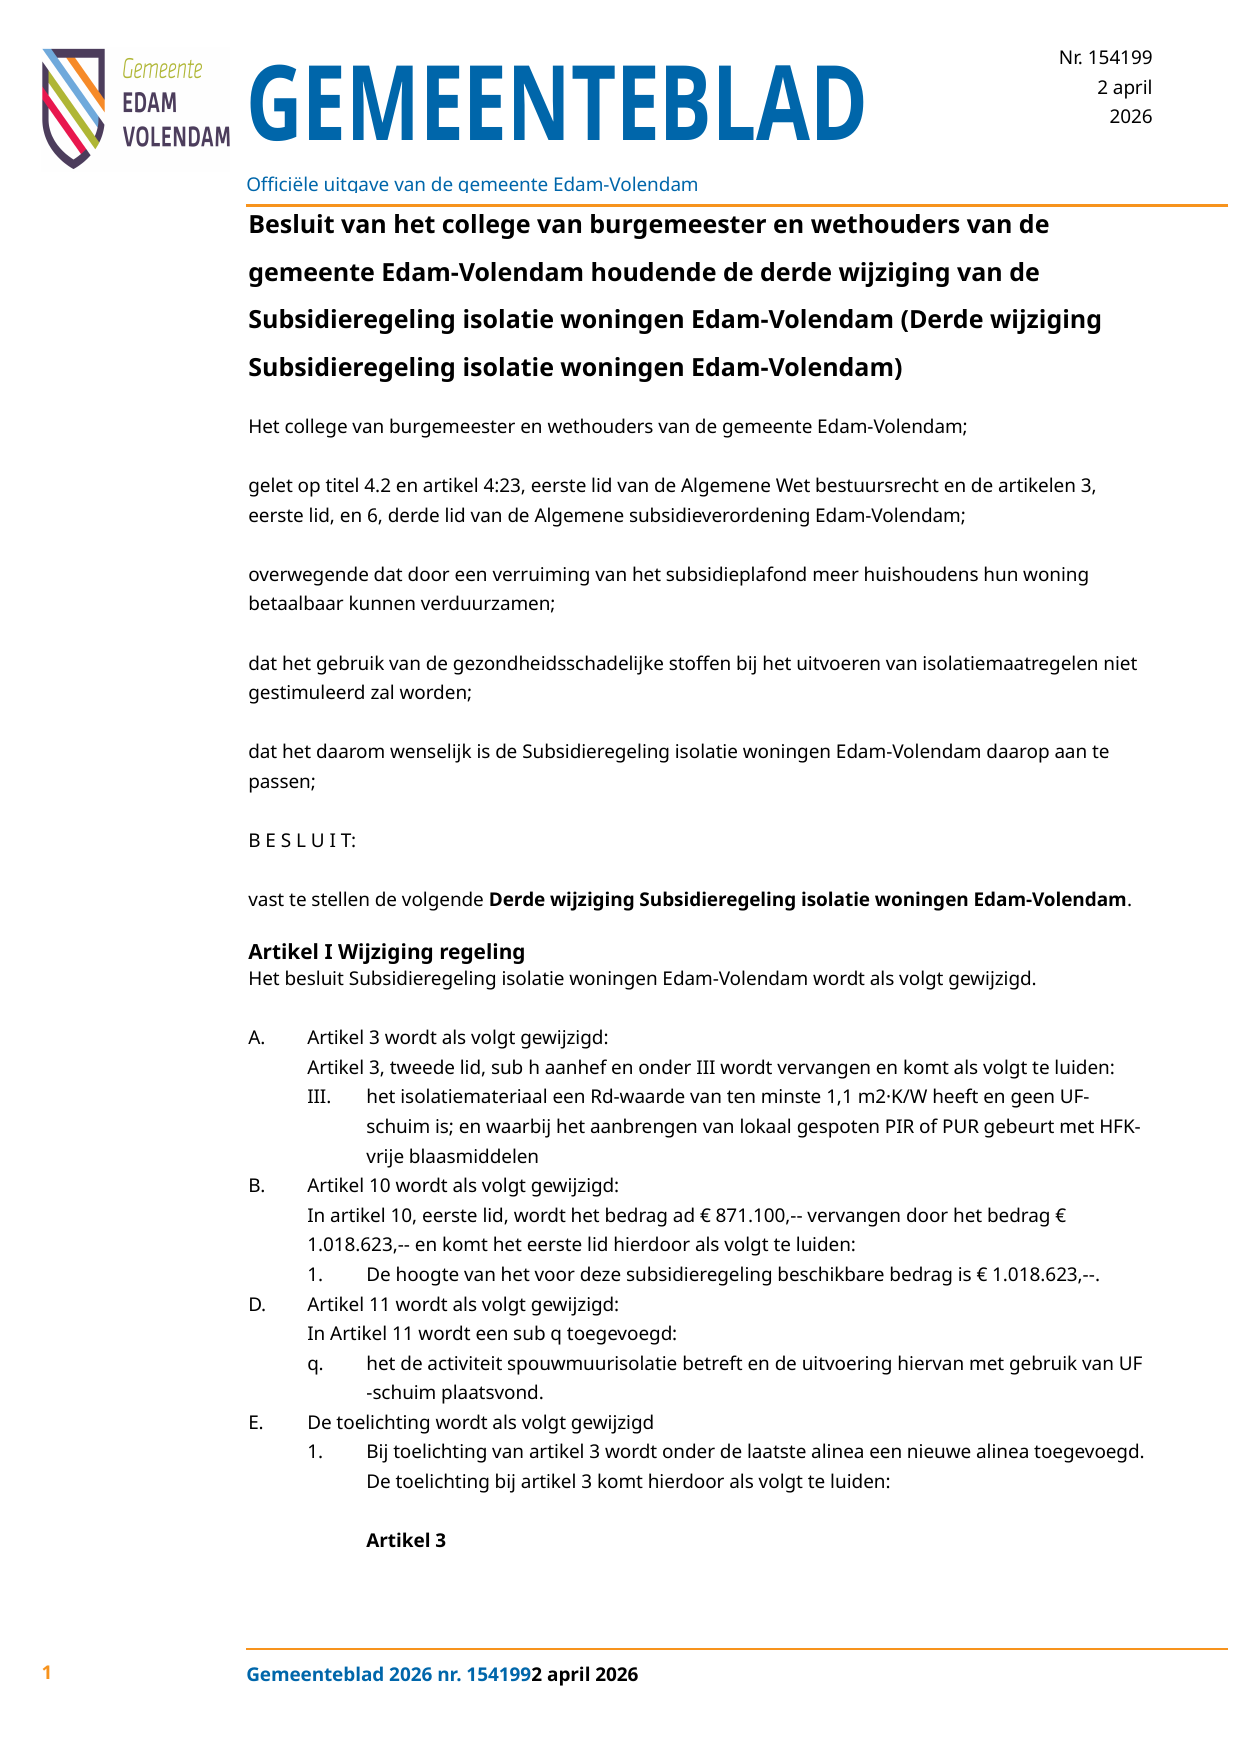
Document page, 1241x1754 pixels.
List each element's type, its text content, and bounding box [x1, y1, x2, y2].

list Artikel 3, tweede lid, sub h aanhef en onder III wordt vervangen en komt als volgt te luiden: [248, 1054, 1152, 1080]
text Het besluit Subsidieregeling isolatie woningen Edam-Volendam wordt als volgt gewijzigd. [248, 965, 1152, 991]
list Bij toelichting van artikel 3 wordt onder de laatste alinea een nieuwe alinea toegevoegd. De toelichting bij artikel 3 komt hierdoor als volgt te luiden: [307, 1439, 1152, 1494]
text dat het daarom wenselijk is de Subsidieregeling isolatie woningen Edam-Volendam daarop aan te passen; [248, 738, 1152, 794]
text overwegende dat door een verruiming van het subsidieplafond meer huishoudens hun woning betaalbaar kunnen verduurzamen; [248, 561, 1152, 616]
list De toelichting wordt als volgt gewijzigd [248, 1409, 1152, 1435]
text vast te stellen de volgende Derde wijziging Subsidieregeling isolatie woningen Edam-Volendam. [248, 886, 1152, 912]
picture [41, 47, 231, 172]
text Het college van burgemeester en wethouders van de gemeente Edam-Volendam; [248, 413, 1152, 439]
list Artikel 10 wordt als volgt gewijzigd: [248, 1172, 1152, 1198]
list het de activiteit spouwmuurisolatie betreft en de uitvoering hiervan met gebruik van UF -schuim plaatsvond. [307, 1350, 1152, 1405]
list het isolatiemateriaal een Rd-waarde van ten minste 1,1 m2·K/W heeft en geen UF-schuim is; en waarbij het aanbrengen van lokaal gespoten PIR of PUR gebeurt met HFK-vrije blaasmiddelen [307, 1084, 1152, 1168]
list Artikel 11 wordt als volgt gewijzigd: [248, 1291, 1152, 1316]
text dat het gebruik van de gezondheidsschadelijke stoffen bij het uitvoeren van isolatiemaatregelen niet gestimuleerd zal worden; [248, 650, 1152, 705]
list De hoogte van het voor deze subsidieregeling beschikbare bedrag is € 1.018.623,--. [307, 1261, 1152, 1287]
list Artikel 3 wordt als volgt gewijzigd: [248, 1024, 1152, 1050]
text B E S L U I T: [248, 827, 1152, 853]
list Artikel 3 [307, 1527, 1152, 1553]
text gelet op titel 4.2 en artikel 4:23, eerste lid van de Algemene Wet bestuursrecht en de artikelen 3, eerste lid, en 6, derde lid van de Algemene subsidieverordening Edam-Volendam; [248, 472, 1152, 528]
text Besluit van het college van burgemeester en wethouders van de gemeente Edam-Volendam houdende de derde wijziging van de Subsidieregeling isolatie woningen Edam-Volendam (Derde wijziging Subsidieregeling isolatie woningen Edam-Volendam) [248, 207, 1152, 384]
list In artikel 10, eerste lid, wordt het bedrag ad € 871.100,-- vervangen door het bedrag € 1.018.623,-- en komt het eerste lid hierdoor als volgt te luiden: [248, 1202, 1152, 1257]
text Artikel I Wijziging regeling [248, 937, 1152, 965]
list In Artikel 11 wordt een sub q toegevoegd: [248, 1320, 1152, 1346]
